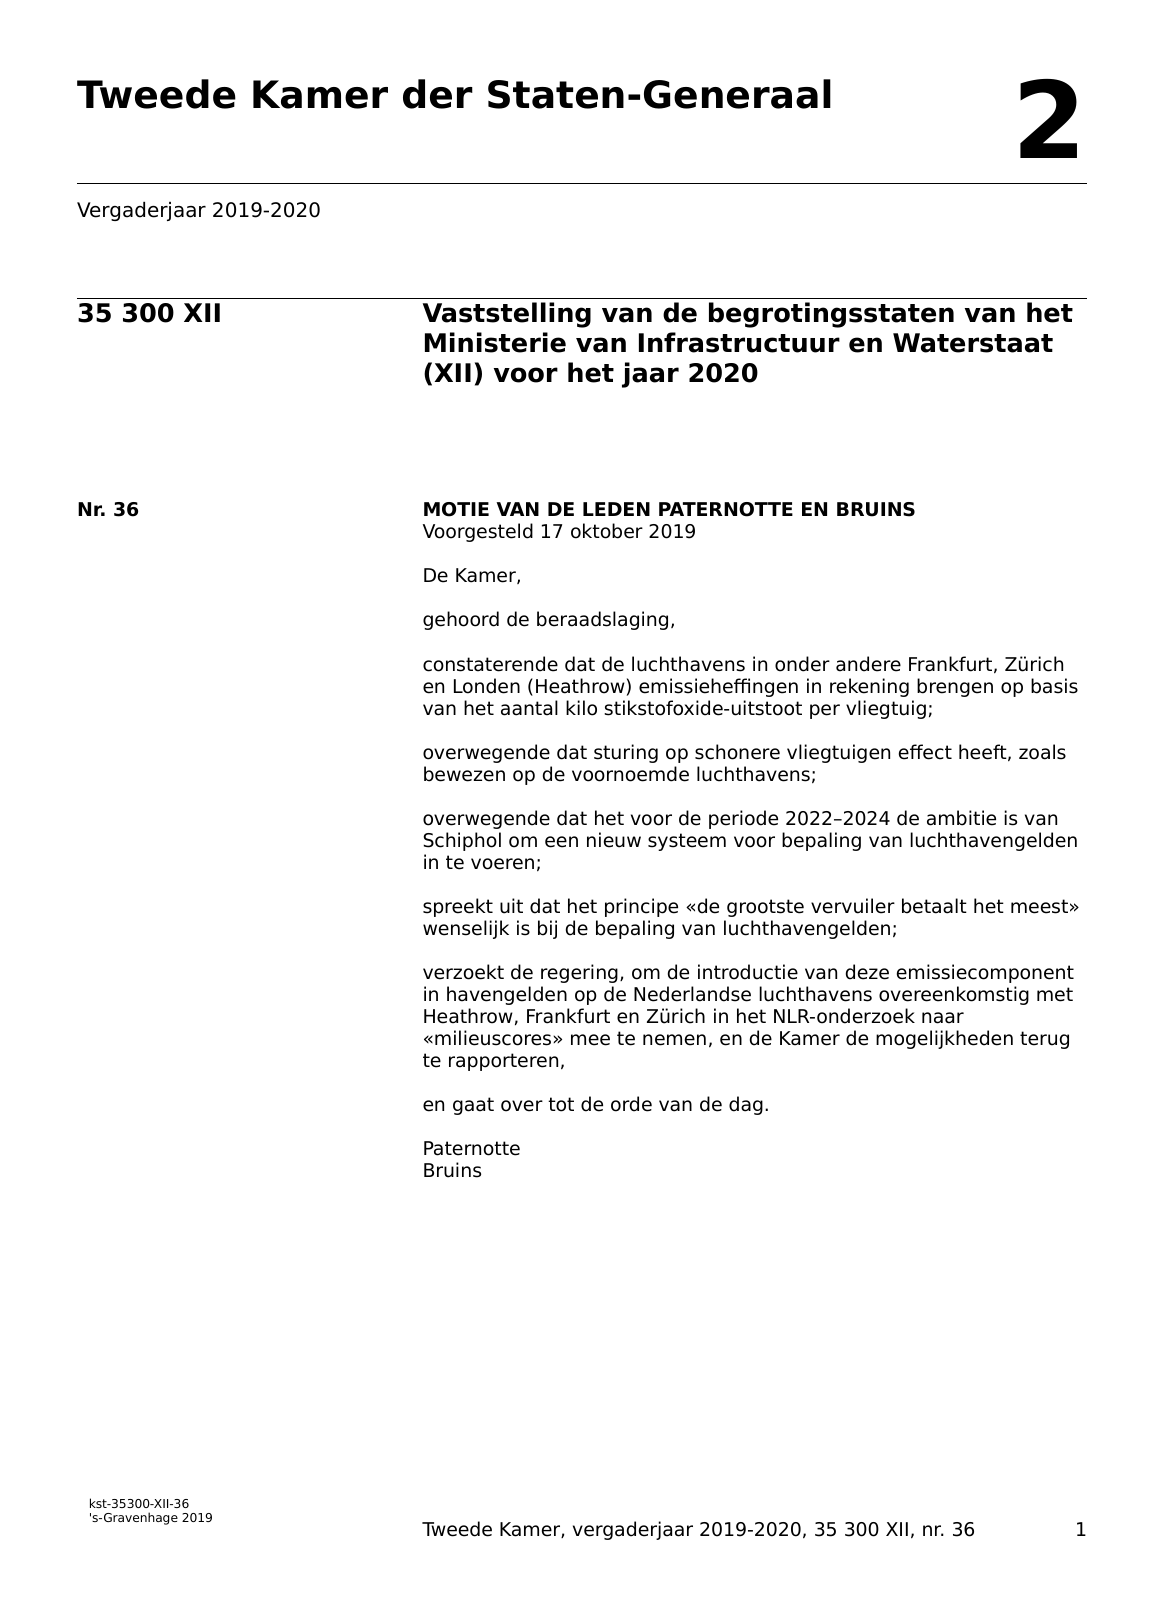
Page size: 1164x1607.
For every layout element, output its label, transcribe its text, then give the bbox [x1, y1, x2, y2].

text 's-Gravenhage 2019 [88, 1511, 323, 1525]
text De Kamer, [422, 565, 1087, 587]
text gehoord de beraadslaging, [422, 609, 1087, 631]
subtitle 35 300 XII Vaststelling van de begrotingsstaten van het Ministerie van Infrastructuur en Waterstaat (XII) voor het jaar 2020 [77, 299, 1087, 388]
text overwegende dat het voor de periode 2022–2024 de ambitie is van Schiphol om een nieuw systeem voor bepaling van luchthavengelden in te voeren; [422, 808, 1087, 874]
text Voorgesteld 17 oktober 2019 [422, 521, 1087, 543]
table_header Tweede Kamer der Staten-Generaal [77, 59, 886, 183]
table_cell Vergaderjaar 2019-2020 [77, 184, 1087, 298]
text overwegende dat sturing op schonere vliegtuigen effect heeft, zoals bewezen op de voornoemde luchthavens; [422, 742, 1087, 786]
subtitle Nr. 36 MOTIE VAN DE LEDEN PATERNOTTE EN BRUINS [77, 499, 1087, 521]
text en gaat over tot de orde van de dag. [422, 1094, 1087, 1116]
text Paternotte [422, 1138, 1087, 1160]
text kst-35300-XII-36 [88, 1497, 323, 1511]
text Bruins [422, 1160, 1087, 1182]
text spreekt uit dat het principe «de grootste vervuiler betaalt het meest» wenselijk is bij de bepaling van luchthavengelden; [422, 896, 1087, 940]
text verzoekt de regering, om de introductie van deze emissiecomponent in havengelden op de Nederlandse luchthavens overeenkomstig met Heathrow, Frankfurt en Zürich in het NLR-onderzoek naar «milieuscores» mee te nemen, en de Kamer de mogelijkheden terug te rapporteren, [422, 962, 1087, 1072]
text constaterende dat de luchthavens in onder andere Frankfurt, Zürich en Londen (Heathrow) emissieheffingen in rekening brengen op basis van het aantal kilo stikstofoxide-uitstoot per vliegtuig; [422, 653, 1087, 719]
table_header 2 [886, 59, 1087, 183]
